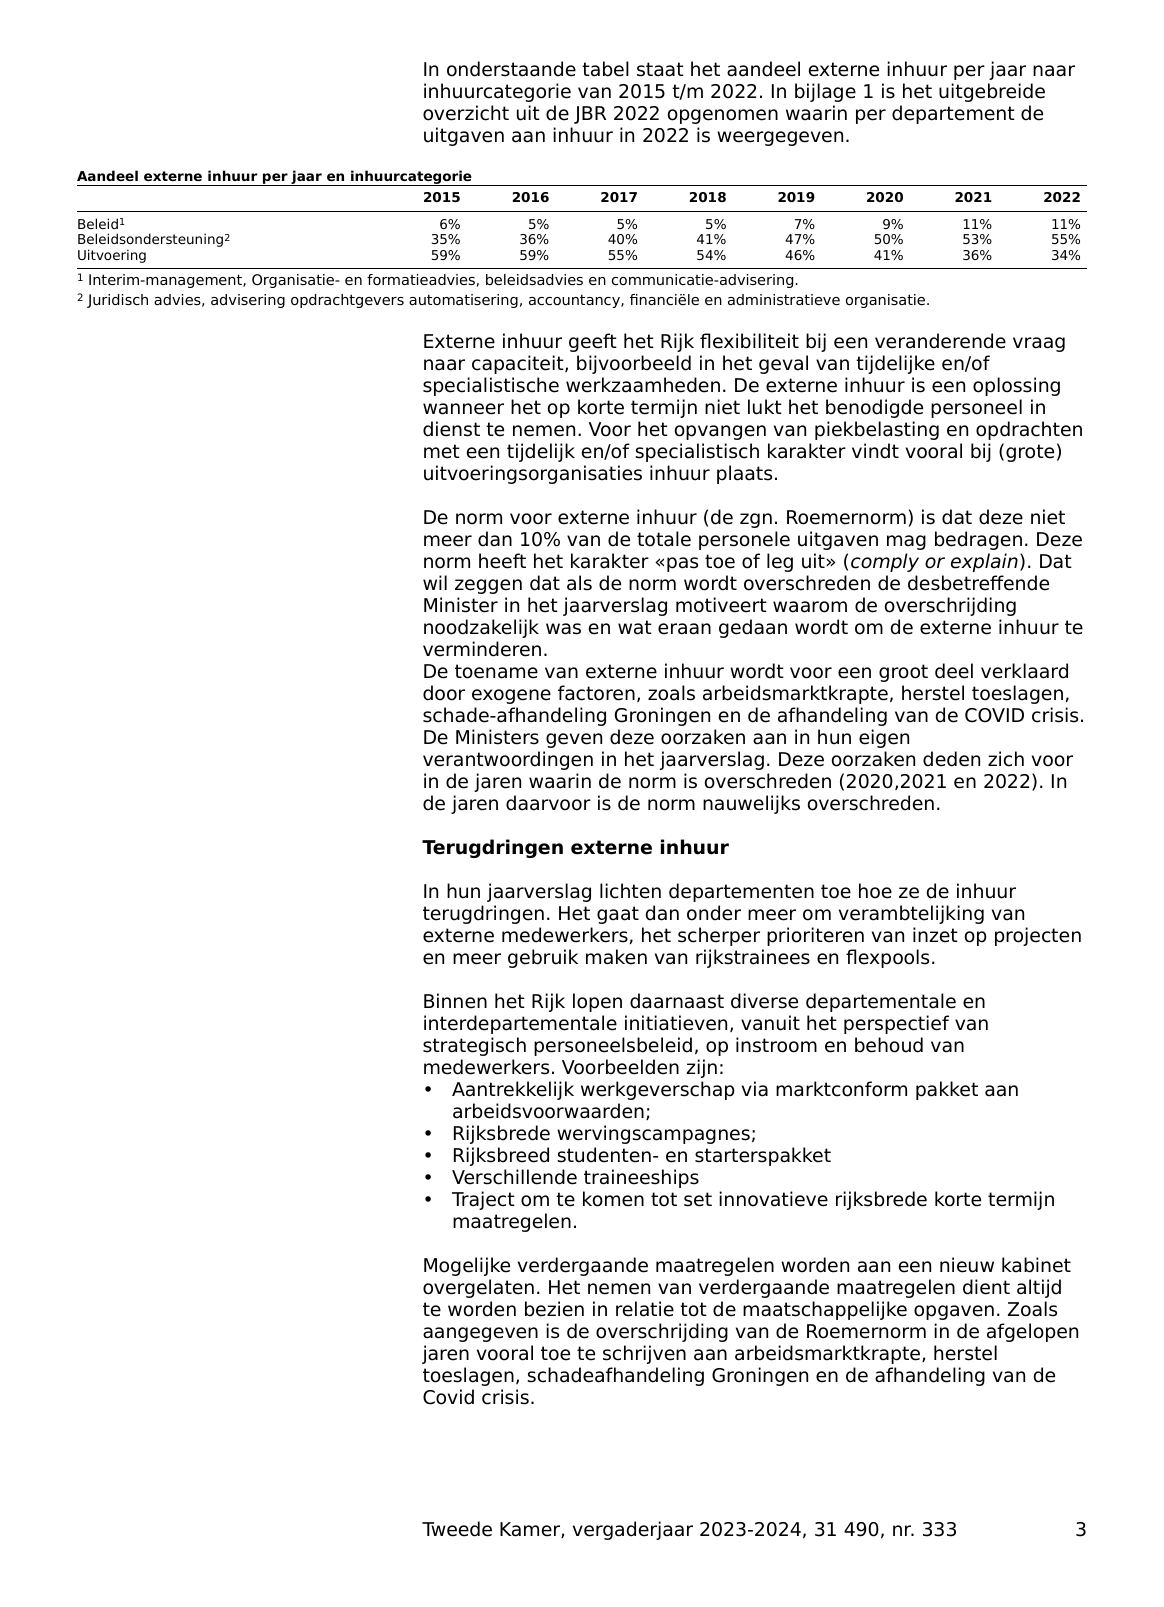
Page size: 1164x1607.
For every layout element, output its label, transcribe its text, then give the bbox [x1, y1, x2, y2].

text In onderstaande tabel staat het aandeel externe inhuur per jaar naar inhuurcategorie van 2015 t/m 2022. In bijlage 1 is het uitgebreide overzicht uit de JBR 2022 opgenomen waarin per departement de uitgaven aan inhuur in 2022 is weergegeven. [422, 59, 1087, 147]
table_cell 2016 [466, 186, 555, 211]
table_cell 2022 [998, 186, 1087, 211]
table_cell 2017 [555, 186, 644, 211]
text Binnen het Rijk lopen daarnaast diverse departementale en interdepartementale initiatieven, vanuit het perspectief van strategisch personeelsbeleid, op instroom en behoud van medewerkers. Voorbeelden zijn: [422, 991, 1087, 1079]
table_cell 55% [555, 248, 644, 268]
table_cell 47% [732, 232, 821, 248]
table_header Aandeel externe inhuur per jaar en inhuurcategorie [77, 169, 1087, 184]
table_cell 50% [821, 232, 909, 248]
table_cell 55% [998, 232, 1087, 248]
table_cell 5% [555, 212, 644, 232]
table_cell 11% [998, 212, 1087, 232]
table_cell 46% [732, 248, 821, 268]
table_cell Beleidsondersteuning2 [77, 232, 378, 248]
subtitle Terugdringen externe inhuur [422, 837, 1087, 859]
table_cell 5% [466, 212, 555, 232]
table_cell 2020 [821, 186, 909, 211]
table_cell 6% [378, 212, 466, 232]
text • Rijksbreed studenten- en starterspakket [422, 1145, 1087, 1167]
text • Aantrekkelijk werkgeverschap via marktconform pakket aan arbeidsvoorwaarden; [422, 1079, 1087, 1123]
text De toename van externe inhuur wordt voor een groot deel verklaard door exogene factoren, zoals arbeidsmarktkrapte, herstel toeslagen, schade-afhandeling Groningen en de afhandeling van de COVID crisis. De Ministers geven deze oorzaken aan in hun eigen verantwoordingen in het jaarverslag. Deze oorzaken deden zich voor in de jaren waarin de norm is overschreden (2020,2021 en 2022). In de jaren daarvoor is de norm nauwelijks overschreden. [422, 661, 1087, 815]
table_cell 41% [644, 232, 732, 248]
table_cell 36% [466, 232, 555, 248]
text Mogelijke verdergaande maatregelen worden aan een nieuw kabinet overgelaten. Het nemen van verdergaande maatregelen dient altijd te worden bezien in relatie tot de maatschappelijke opgaven. Zoals aangegeven is de overschrijding van de Roemernorm in de afgelopen jaren vooral toe te schrijven aan arbeidsmarktkrapte, herstel toeslagen, schadeafhandeling Groningen en de afhandeling van de Covid crisis. [422, 1255, 1087, 1409]
table_cell Uitvoering [77, 248, 378, 268]
table_cell 5% [644, 212, 732, 232]
table_cell 2018 [644, 186, 732, 211]
table_cell 54% [644, 248, 732, 268]
table_cell 59% [466, 248, 555, 268]
table_cell 59% [378, 248, 466, 268]
table_cell 11% [909, 212, 998, 232]
table_cell 7% [732, 212, 821, 232]
table_cell 9% [821, 212, 909, 232]
table_cell 53% [909, 232, 998, 248]
text In hun jaarverslag lichten departementen toe hoe ze de inhuur terugdringen. Het gaat dan onder meer om verambtelijking van externe medewerkers, het scherper prioriteren van inzet op projecten en meer gebruik maken van rijkstrainees en flexpools. [422, 881, 1087, 969]
text • Rijksbrede wervingscampagnes; [422, 1123, 1087, 1145]
table_cell [77, 186, 378, 211]
table_cell 35% [378, 232, 466, 248]
text Externe inhuur geeft het Rijk flexibiliteit bij een veranderende vraag naar capaciteit, bijvoorbeeld in het geval van tijdelijke en/of specialistische werkzaamheden. De externe inhuur is een oplossing wanneer het op korte termijn niet lukt het benodigde personeel in dienst te nemen. Voor het opvangen van piekbelasting en opdrachten met een tijdelijk en/of specialistisch karakter vindt vooral bij (grote) uitvoeringsorganisaties inhuur plaats. [422, 331, 1087, 485]
table_cell 2019 [732, 186, 821, 211]
text De norm voor externe inhuur (de zgn. Roemernorm) is dat deze niet meer dan 10% van de totale personele uitgaven mag bedragen. Deze norm heeft het karakter «pas toe of leg uit» (comply or explain). Dat wil zeggen dat als de norm wordt overschreden de desbetreffende Minister in het jaarverslag motiveert waarom de overschrijding noodzakelijk was en wat eraan gedaan wordt om de externe inhuur te verminderen. [422, 507, 1087, 661]
table_cell 1 Interim-management, Organisatie- en formatieadvies, beleidsadvies en communicatie-advisering. 2 Juridisch advies, advisering opdrachtgevers automatisering, accountancy, financiële en administratieve organisatie. [77, 269, 1087, 309]
table_cell 2015 [378, 186, 466, 211]
table_cell 34% [998, 248, 1087, 268]
text • Verschillende traineeships [422, 1167, 1087, 1189]
table_cell Beleid1 [77, 212, 378, 232]
table_cell 41% [821, 248, 909, 268]
text • Traject om te komen tot set innovatieve rijksbrede korte termijn maatregelen. [422, 1189, 1087, 1233]
table_cell 36% [909, 248, 998, 268]
table_cell 2021 [909, 186, 998, 211]
table_cell 40% [555, 232, 644, 248]
